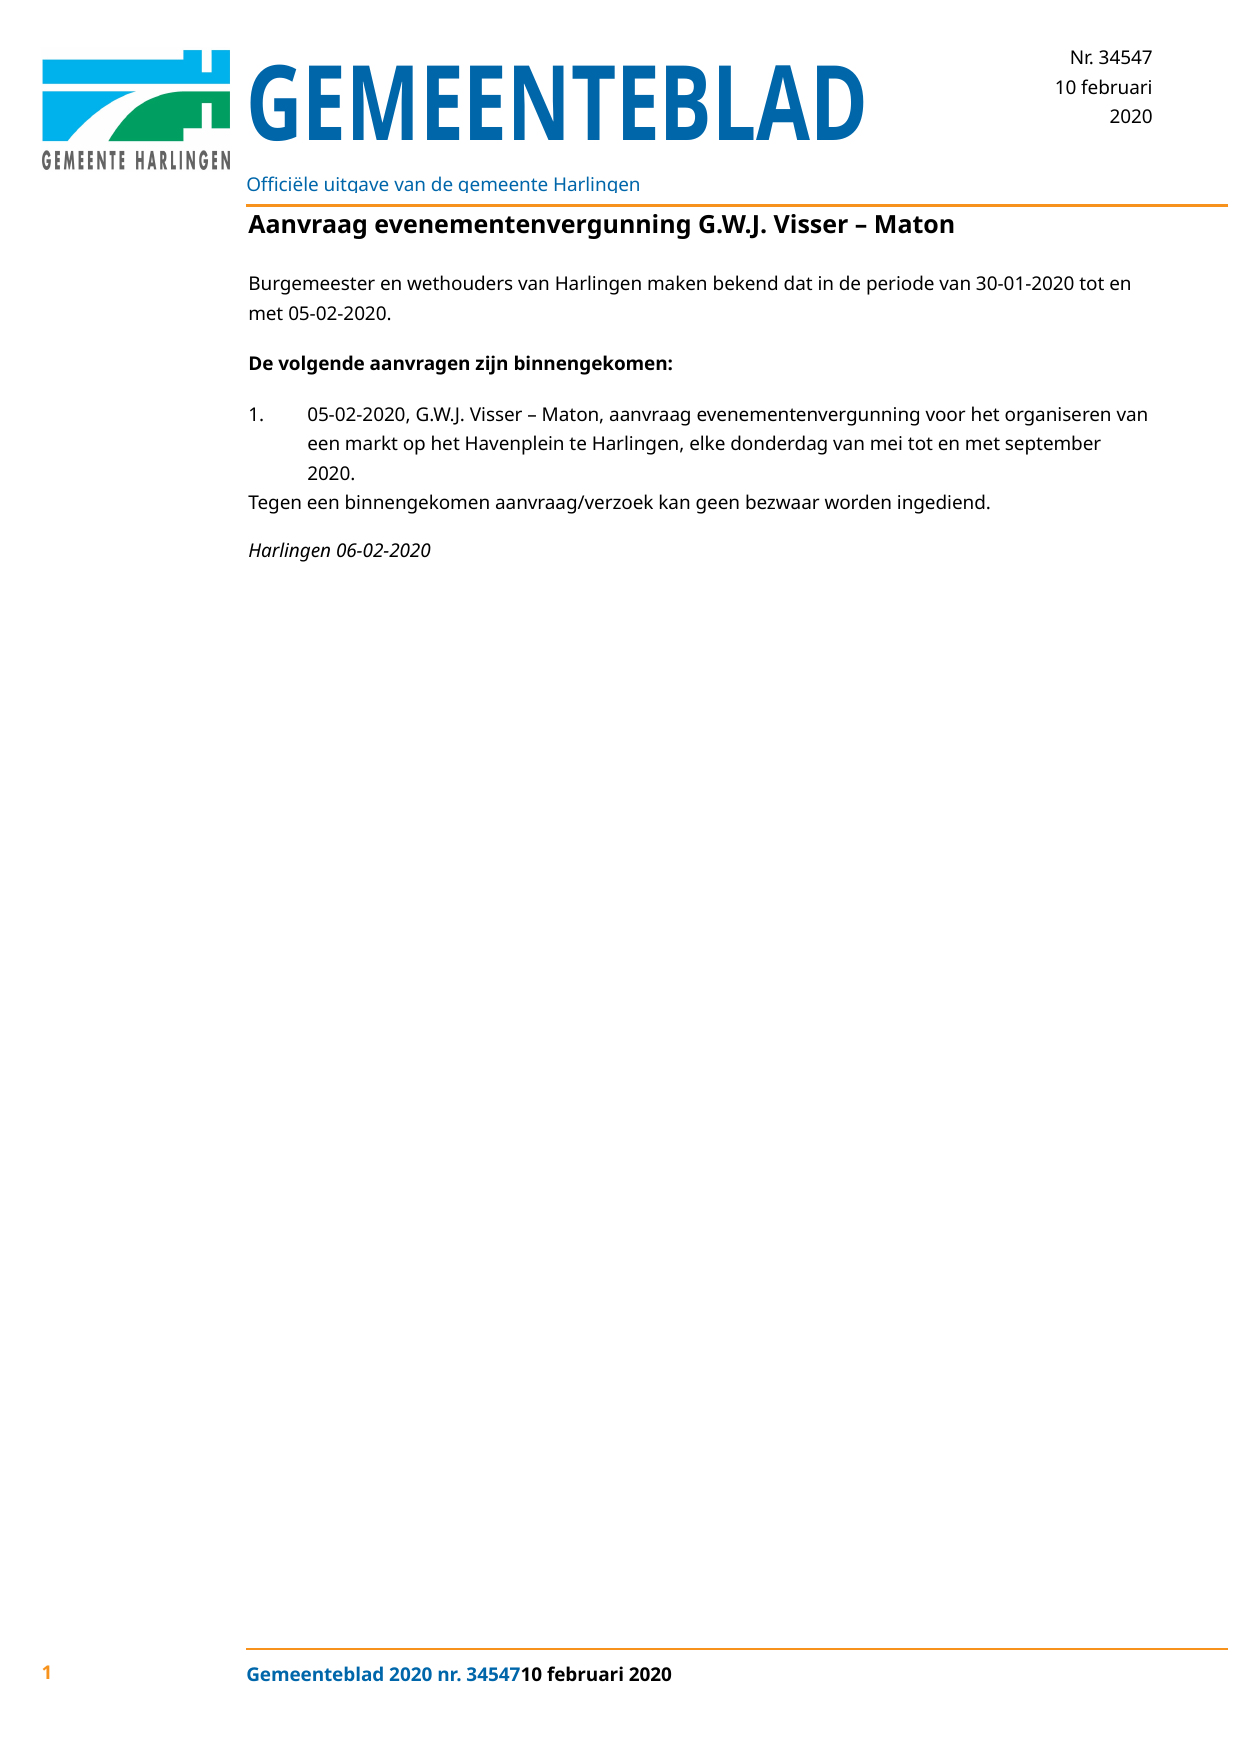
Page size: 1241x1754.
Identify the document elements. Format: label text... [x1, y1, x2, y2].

text Burgemeester en wethouders van Harlingen maken bekend dat in de periode van 30-01-2020 tot en met 05-02-2020. [248, 270, 1152, 326]
text Aanvraag evenementenvergunning G.W.J. Visser – Maton [248, 207, 1152, 241]
text Tegen een binnengekomen aanvraag/verzoek kan geen bezwaar worden ingediend. [248, 489, 1152, 515]
text Harlingen 06-02-2020 [248, 537, 1152, 563]
list 05-02-2020, G.W.J. Visser – Maton, aanvraag evenementenvergunning voor het organiseren van een markt op het Havenplein te Harlingen, elke donderdag van mei tot en met september 2020. [248, 401, 1152, 486]
picture [41, 47, 231, 172]
text De volgende aanvragen zijn binnengekomen: [248, 350, 1152, 376]
